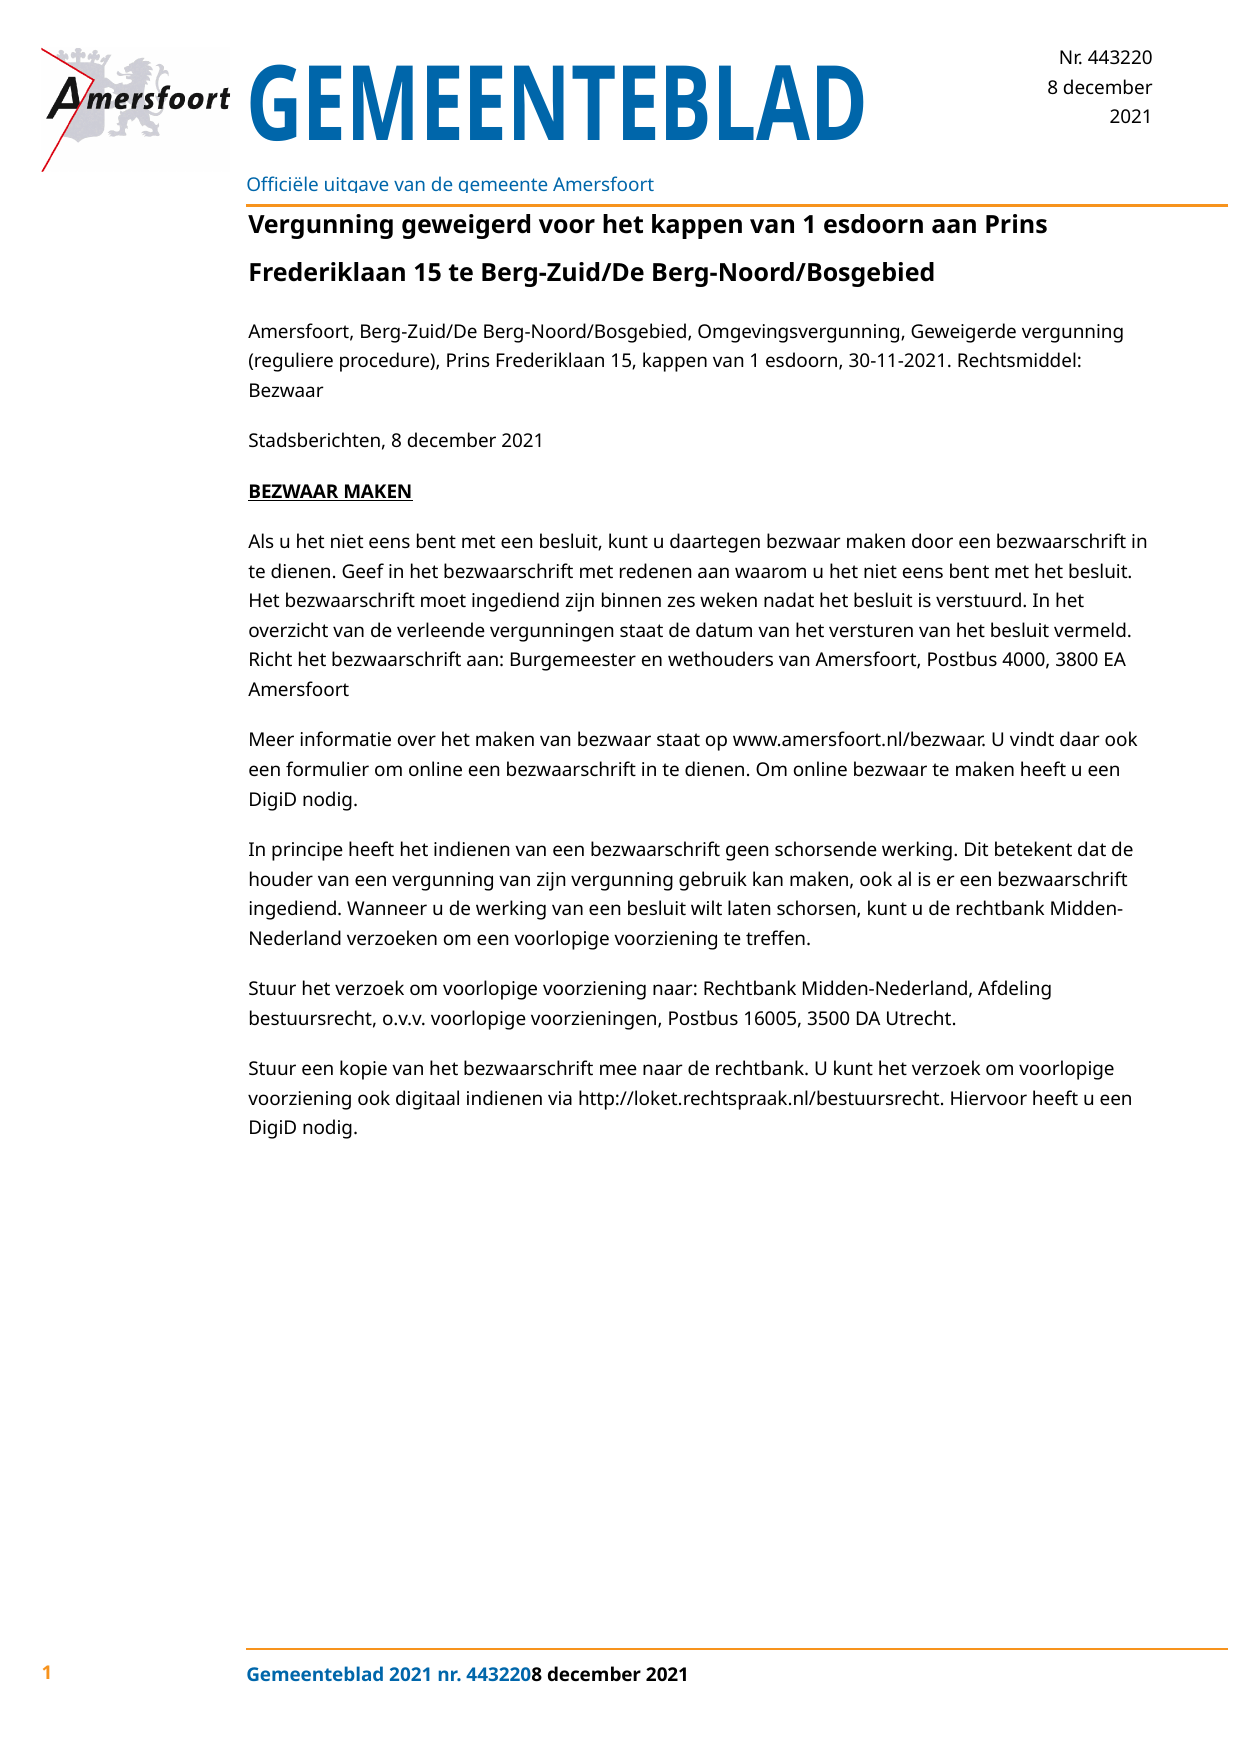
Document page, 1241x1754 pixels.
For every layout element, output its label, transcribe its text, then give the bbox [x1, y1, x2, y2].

text Amersfoort, Berg-Zuid/De Berg-Noord/Bosgebied, Omgevingsvergunning, Geweigerde vergunning (reguliere procedure), Prins Frederiklaan 15, kappen van 1 esdoorn, 30-11-2021. Rechtsmiddel: Bezwaar [248, 318, 1152, 403]
picture [41, 47, 231, 172]
text In principe heeft het indienen van een bezwaarschrift geen schorsende werking. Dit betekent dat de houder van een vergunning van zijn vergunning gebruik kan maken, ook al is er een bezwaarschrift ingediend. Wanneer u de werking van een besluit wilt laten schorsen, kunt u de rechtbank Midden-Nederland verzoeken om een voorlopige voorziening te treffen. [248, 836, 1152, 951]
text Als u het niet eens bent met een besluit, kunt u daartegen bezwaar maken door een bezwaarschrift in te dienen. Geef in het bezwaarschrift met redenen aan waarom u het niet eens bent met het besluit. Het bezwaarschrift moet ingediend zijn binnen zes weken nadat het besluit is verstuurd. In het overzicht van de verleende vergunningen staat de datum van het versturen van het besluit vermeld. Richt het bezwaarschrift aan: Burgemeester en wethouders van Amersfoort, Postbus 4000, 3800 EA Amersfoort [248, 528, 1152, 702]
text Stadsberichten, 8 december 2021 [248, 427, 1152, 453]
text BEZWAAR MAKEN [248, 478, 1152, 504]
text Stuur een kopie van het bezwaarschrift mee naar de rechtbank. U kunt het verzoek om voorlopige voorziening ook digitaal indienen via http://loket.rechtspraak.nl/bestuursrecht. Hiervoor heeft u een DigiD nodig. [248, 1055, 1152, 1140]
text Vergunning geweigerd voor het kappen van 1 esdoorn aan Prins Frederiklaan 15 te Berg-Zuid/De Berg-Noord/Bosgebied [248, 207, 1152, 288]
text Meer informatie over het maken van bezwaar staat op www.amersfoort.nl/bezwaar. U vindt daar ook een formulier om online een bezwaarschrift in te dienen. Om online bezwaar te maken heeft u een DigiD nodig. [248, 727, 1152, 812]
text Stuur het verzoek om voorlopige voorziening naar: Rechtbank Midden-Nederland, Afdeling bestuursrecht, o.v.v. voorlopige voorzieningen, Postbus 16005, 3500 DA Utrecht. [248, 975, 1152, 1031]
